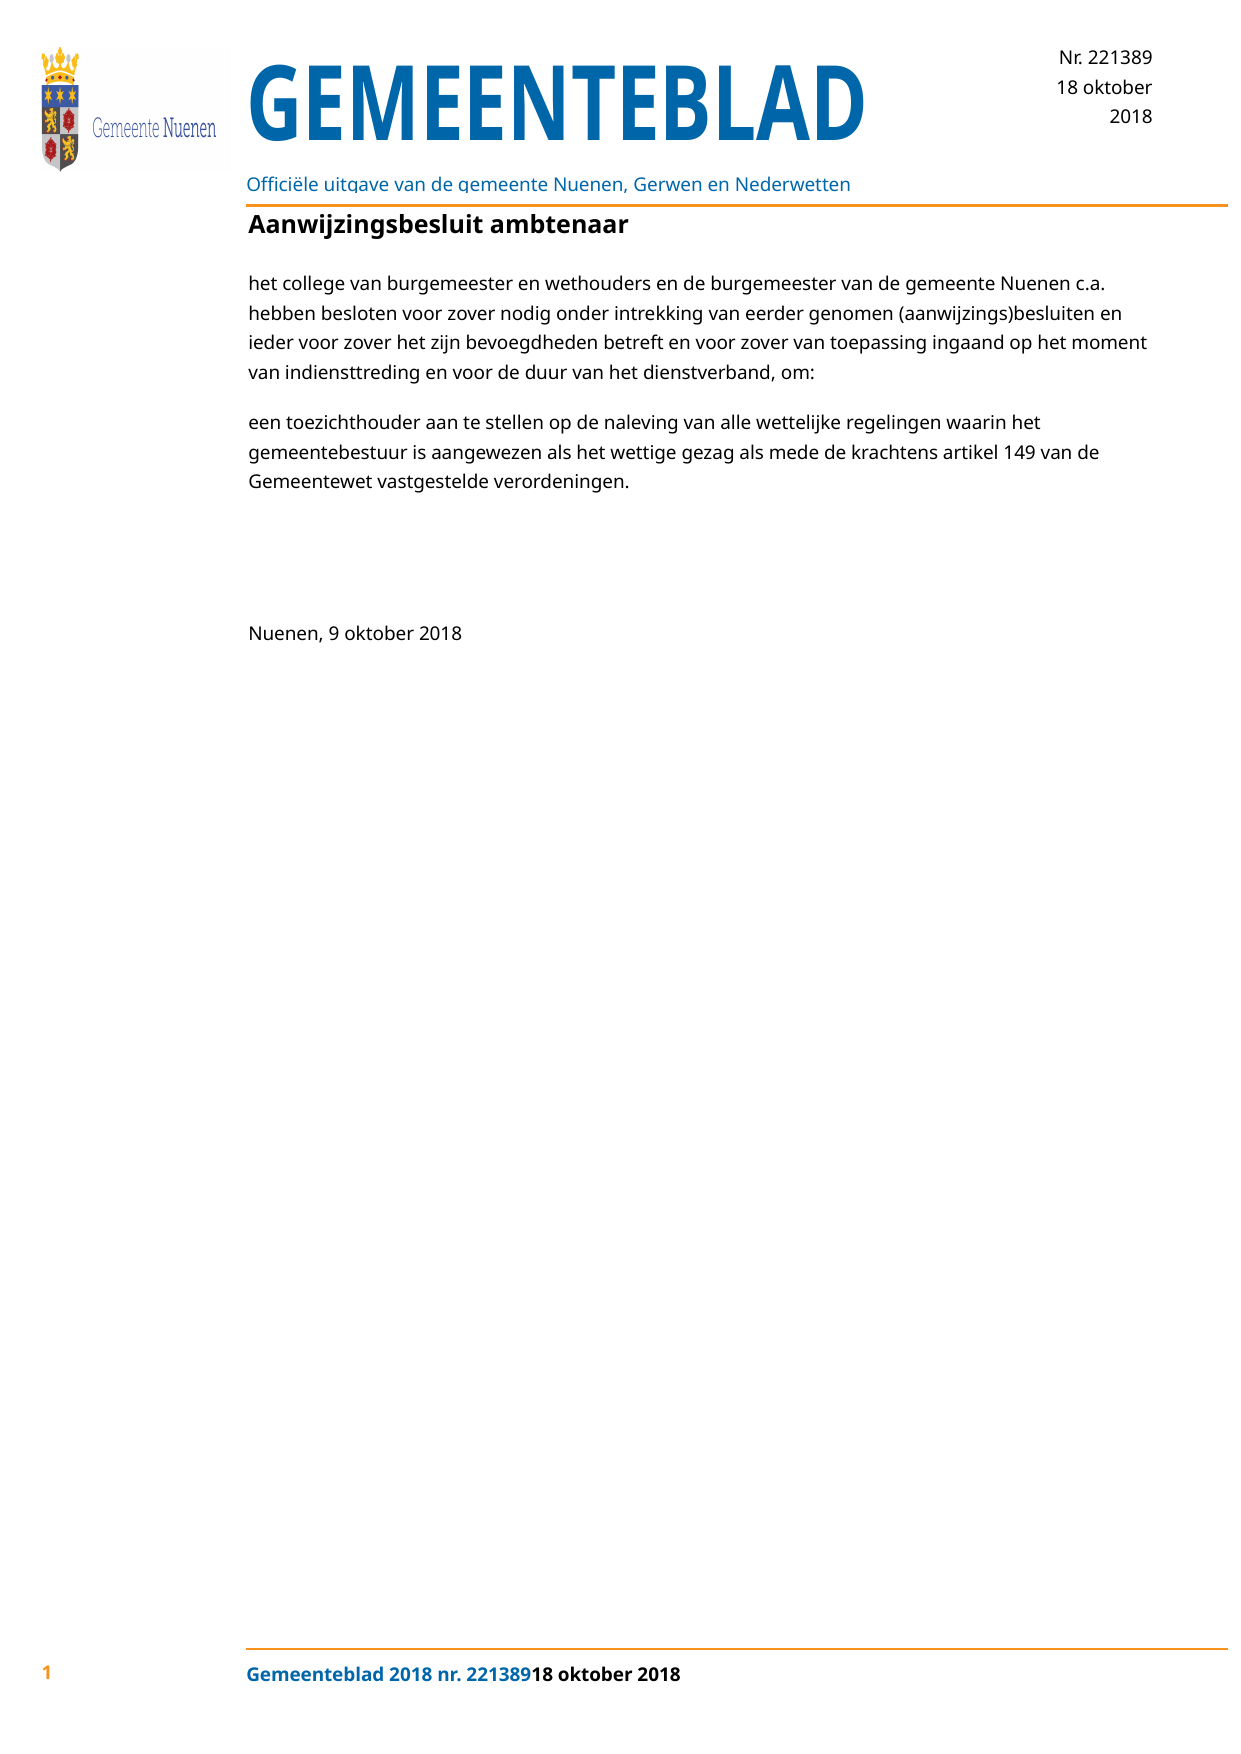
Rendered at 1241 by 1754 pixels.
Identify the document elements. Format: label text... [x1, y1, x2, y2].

text Nuenen, 9 oktober 2018 [248, 620, 1152, 646]
text het college van burgemeester en wethouders en de burgemeester van de gemeente Nuenen c.a. hebben besloten voor zover nodig onder intrekking van eerder genomen (aanwijzings)besluiten en ieder voor zover het zijn bevoegdheden betreft en voor zover van toepassing ingaand op het moment van indiensttreding en voor de duur van het dienstverband, om: [248, 270, 1152, 385]
picture [41, 47, 231, 172]
text een toezichthouder aan te stellen op de naleving van alle wettelijke regelingen waarin het gemeentebestuur is aangewezen als het wettige gezag als mede de krachtens artikel 149 van de Gemeentewet vastgestelde verordeningen. [248, 409, 1152, 494]
text Aanwijzingsbesluit ambtenaar [248, 207, 1152, 241]
